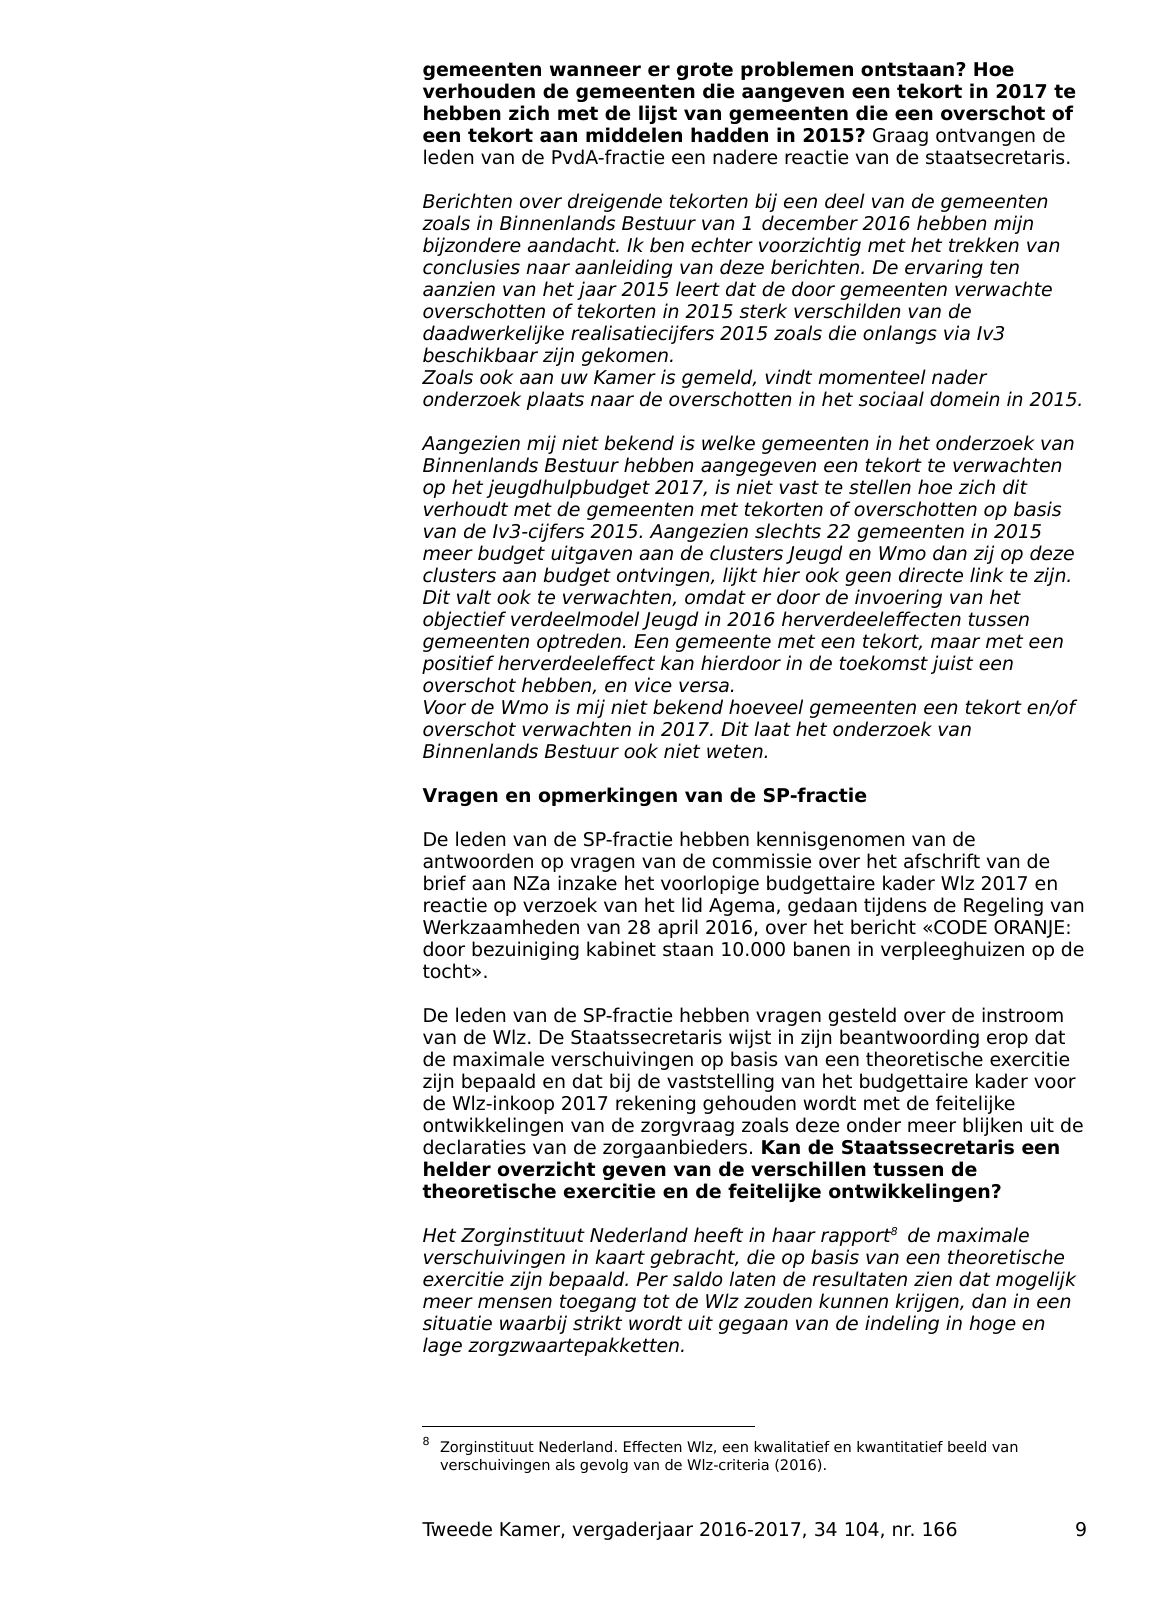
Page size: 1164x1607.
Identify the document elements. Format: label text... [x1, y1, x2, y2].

text Het Zorginstituut Nederland heeft in haar rapport de maximale verschuivingen in kaart gebracht, die op basis van een theoretische exercitie zijn bepaald. Per saldo laten de resultaten zien dat mogelijk meer mensen toegang tot de Wlz zouden kunnen krijgen, dan in een situatie waarbij strikt wordt uit gegaan van de indeling in hoge en lage zorgzwaartepakketten. [422, 1225, 1087, 1357]
text gemeenten wanneer er grote problemen ontstaan? Hoe verhouden de gemeenten die aangeven een tekort in 2017 te hebben zich met de lijst van gemeenten die een overschot of een tekort aan middelen hadden in 2015? Graag ontvangen de leden van de PvdA-fractie een nadere reactie van de staatsecretaris. [422, 59, 1087, 169]
subtitle Vragen en opmerkingen van de SP-fractie [422, 785, 1087, 807]
text De leden van de SP-fractie hebben vragen gesteld over de instroom van de Wlz. De Staatssecretaris wijst in zijn beantwoording erop dat de maximale verschuivingen op basis van een theoretische exercitie zijn bepaald en dat bij de vaststelling van het budgettaire kader voor de Wlz-inkoop 2017 rekening gehouden wordt met de feitelijke ontwikkelingen van de zorgvraag zoals deze onder meer blijken uit de declaraties van de zorgaanbieders. Kan de Staatssecretaris een helder overzicht geven van de verschillen tussen de theoretische exercitie en de feitelijke ontwikkelingen? [422, 1005, 1087, 1203]
text Zorginstituut Nederland. Effecten Wlz, een kwalitatief en kwantitatief beeld van verschuivingen als gevolg van de Wlz-criteria (2016). [422, 1435, 1087, 1474]
text Berichten over dreigende tekorten bij een deel van de gemeenten zoals in Binnenlands Bestuur van 1 december 2016 hebben mijn bijzondere aandacht. Ik ben echter voorzichtig met het trekken van conclusies naar aanleiding van deze berichten. De ervaring ten aanzien van het jaar 2015 leert dat de door gemeenten verwachte overschotten of tekorten in 2015 sterk verschilden van de daadwerkelijke realisatiecijfers 2015 zoals die onlangs via Iv3 beschikbaar zijn gekomen. [422, 191, 1087, 367]
text Aangezien mij niet bekend is welke gemeenten in het onderzoek van Binnenlands Bestuur hebben aangegeven een tekort te verwachten op het jeugdhulpbudget 2017, is niet vast te stellen hoe zich dit verhoudt met de gemeenten met tekorten of overschotten op basis van de Iv3-cijfers 2015. Aangezien slechts 22 gemeenten in 2015 meer budget uitgaven aan de clusters Jeugd en Wmo dan zij op deze clusters aan budget ontvingen, lijkt hier ook geen directe link te zijn. Dit valt ook te verwachten, omdat er door de invoering van het objectief verdeelmodel Jeugd in 2016 herverdeeleffecten tussen gemeenten optreden. Een gemeente met een tekort, maar met een positief herverdeeleffect kan hierdoor in de toekomst juist een overschot hebben, en vice versa. [422, 433, 1087, 697]
text De leden van de SP-fractie hebben kennisgenomen van de antwoorden op vragen van de commissie over het afschrift van de brief aan NZa inzake het voorlopige budgettaire kader Wlz 2017 en reactie op verzoek van het lid Agema, gedaan tijdens de Regeling van Werkzaamheden van 28 april 2016, over het bericht «CODE ORANJE: door bezuiniging kabinet staan 10.000 banen in verpleeghuizen op de tocht». [422, 829, 1087, 983]
text Voor de Wmo is mij niet bekend hoeveel gemeenten een tekort en/of overschot verwachten in 2017. Dit laat het onderzoek van Binnenlands Bestuur ook niet weten. [422, 697, 1087, 763]
text Zoals ook aan uw Kamer is gemeld, vindt momenteel nader onderzoek plaats naar de overschotten in het sociaal domein in 2015. [422, 367, 1087, 411]
